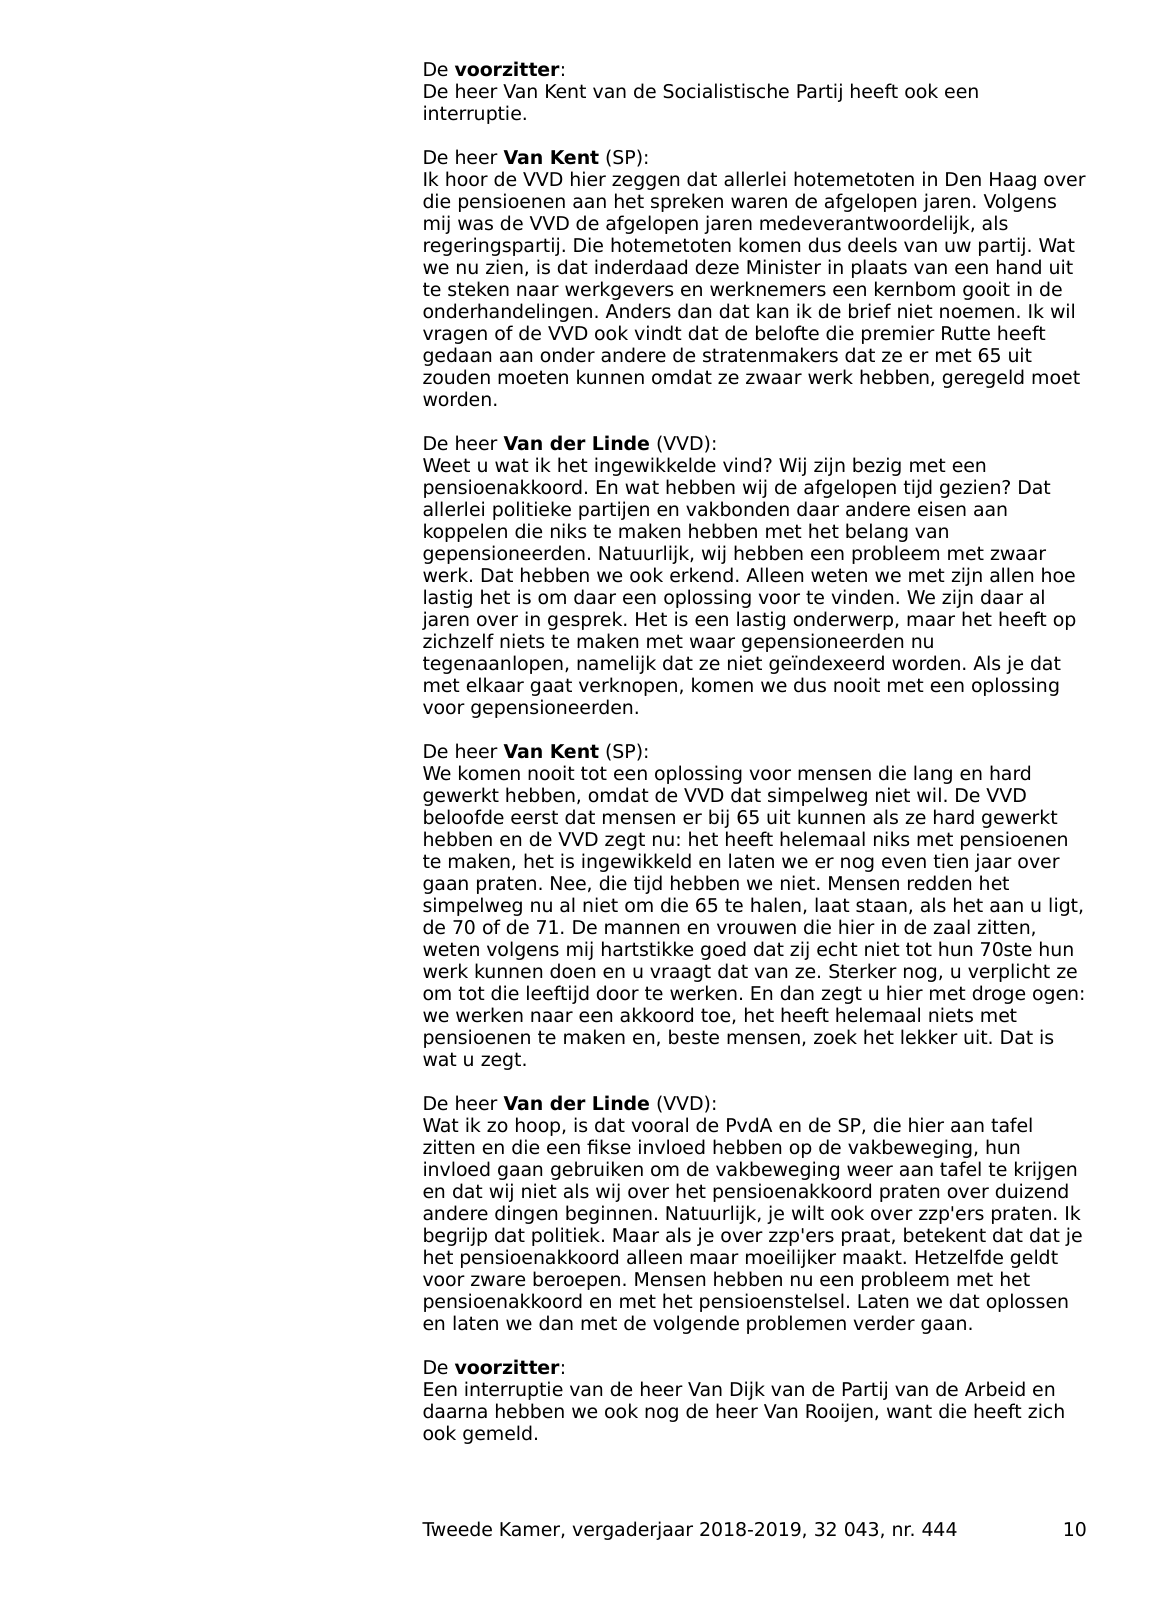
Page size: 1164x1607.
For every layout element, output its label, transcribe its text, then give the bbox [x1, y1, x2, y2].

text We komen nooit tot een oplossing voor mensen die lang en hard gewerkt hebben, omdat de VVD dat simpelweg niet wil. De VVD beloofde eerst dat mensen er bij 65 uit kunnen als ze hard gewerkt hebben en de VVD zegt nu: het heeft helemaal niks met pensioenen te maken, het is ingewikkeld en laten we er nog even tien jaar over gaan praten. Nee, die tijd hebben we niet. Mensen redden het simpelweg nu al niet om die 65 te halen, laat staan, als het aan u ligt, de 70 of de 71. De mannen en vrouwen die hier in de zaal zitten, weten volgens mij hartstikke goed dat zij echt niet tot hun 70ste hun werk kunnen doen en u vraagt dat van ze. Sterker nog, u verplicht ze om tot die leeftijd door te werken. En dan zegt u hier met droge ogen: we werken naar een akkoord toe, het heeft helemaal niets met pensioenen te maken en, beste mensen, zoek het lekker uit. Dat is wat u zegt. [422, 763, 1087, 1071]
text De heer Van der Linde (VVD): [422, 433, 1087, 455]
text De voorzitter: [422, 59, 1087, 81]
text Wat ik zo hoop, is dat vooral de PvdA en de SP, die hier aan tafel zitten en die een fikse invloed hebben op de vakbeweging, hun invloed gaan gebruiken om de vakbeweging weer aan tafel te krijgen en dat wij niet als wij over het pensioenakkoord praten over duizend andere dingen beginnen. Natuurlijk, je wilt ook over zzp'ers praten. Ik begrijp dat politiek. Maar als je over zzp'ers praat, betekent dat dat je het pensioenakkoord alleen maar moeilijker maakt. Hetzelfde geldt voor zware beroepen. Mensen hebben nu een probleem met het pensioenakkoord en met het pensioenstelsel. Laten we dat oplossen en laten we dan met de volgende problemen verder gaan. [422, 1115, 1087, 1335]
text De heer Van Kent (SP): [422, 741, 1087, 763]
text De heer Van der Linde (VVD): [422, 1093, 1087, 1115]
text Een interruptie van de heer Van Dijk van de Partij van de Arbeid en daarna hebben we ook nog de heer Van Rooijen, want die heeft zich ook gemeld. [422, 1379, 1087, 1445]
text De voorzitter: [422, 1357, 1087, 1379]
text Ik hoor de VVD hier zeggen dat allerlei hotemetoten in Den Haag over die pensioenen aan het spreken waren de afgelopen jaren. Volgens mij was de VVD de afgelopen jaren medeverantwoordelijk, als regeringspartij. Die hotemetoten komen dus deels van uw partij. Wat we nu zien, is dat inderdaad deze Minister in plaats van een hand uit te steken naar werkgevers en werknemers een kernbom gooit in de onderhandelingen. Anders dan dat kan ik de brief niet noemen. Ik wil vragen of de VVD ook vindt dat de belofte die premier Rutte heeft gedaan aan onder andere de stratenmakers dat ze er met 65 uit zouden moeten kunnen omdat ze zwaar werk hebben, geregeld moet worden. [422, 169, 1087, 411]
text De heer Van Kent (SP): [422, 147, 1087, 169]
text Weet u wat ik het ingewikkelde vind? Wij zijn bezig met een pensioenakkoord. En wat hebben wij de afgelopen tijd gezien? Dat allerlei politieke partijen en vakbonden daar andere eisen aan koppelen die niks te maken hebben met het belang van gepensioneerden. Natuurlijk, wij hebben een probleem met zwaar werk. Dat hebben we ook erkend. Alleen weten we met zijn allen hoe lastig het is om daar een oplossing voor te vinden. We zijn daar al jaren over in gesprek. Het is een lastig onderwerp, maar het heeft op zichzelf niets te maken met waar gepensioneerden nu tegenaanlopen, namelijk dat ze niet geïndexeerd worden. Als je dat met elkaar gaat verknopen, komen we dus nooit met een oplossing voor gepensioneerden. [422, 455, 1087, 719]
text De heer Van Kent van de Socialistische Partij heeft ook een interruptie. [422, 81, 1087, 125]
